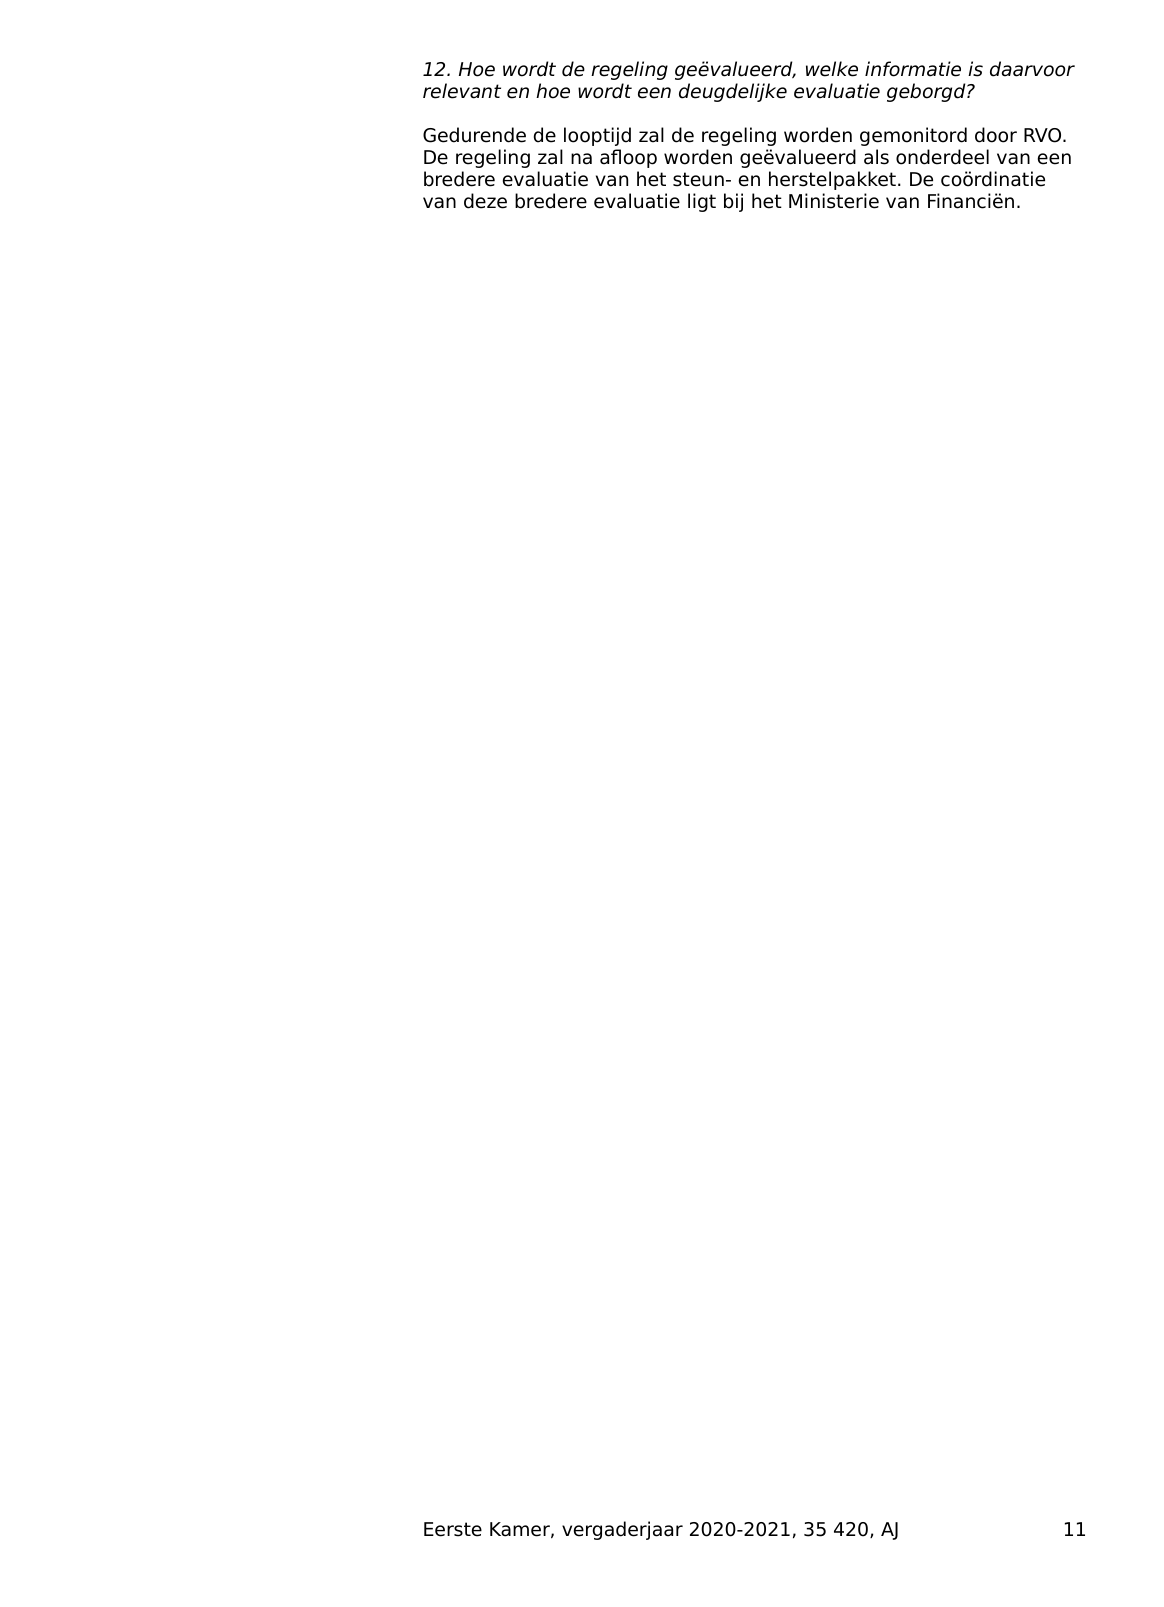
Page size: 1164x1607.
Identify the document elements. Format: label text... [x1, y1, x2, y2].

text Gedurende de looptijd zal de regeling worden gemonitord door RVO. De regeling zal na afloop worden geëvalueerd als onderdeel van een bredere evaluatie van het steun- en herstelpakket. De coördinatie van deze bredere evaluatie ligt bij het Ministerie van Financiën. [422, 125, 1087, 213]
subtitle 12. Hoe wordt de regeling geëvalueerd, welke informatie is daarvoor relevant en hoe wordt een deugdelijke evaluatie geborgd? [422, 59, 1087, 103]
